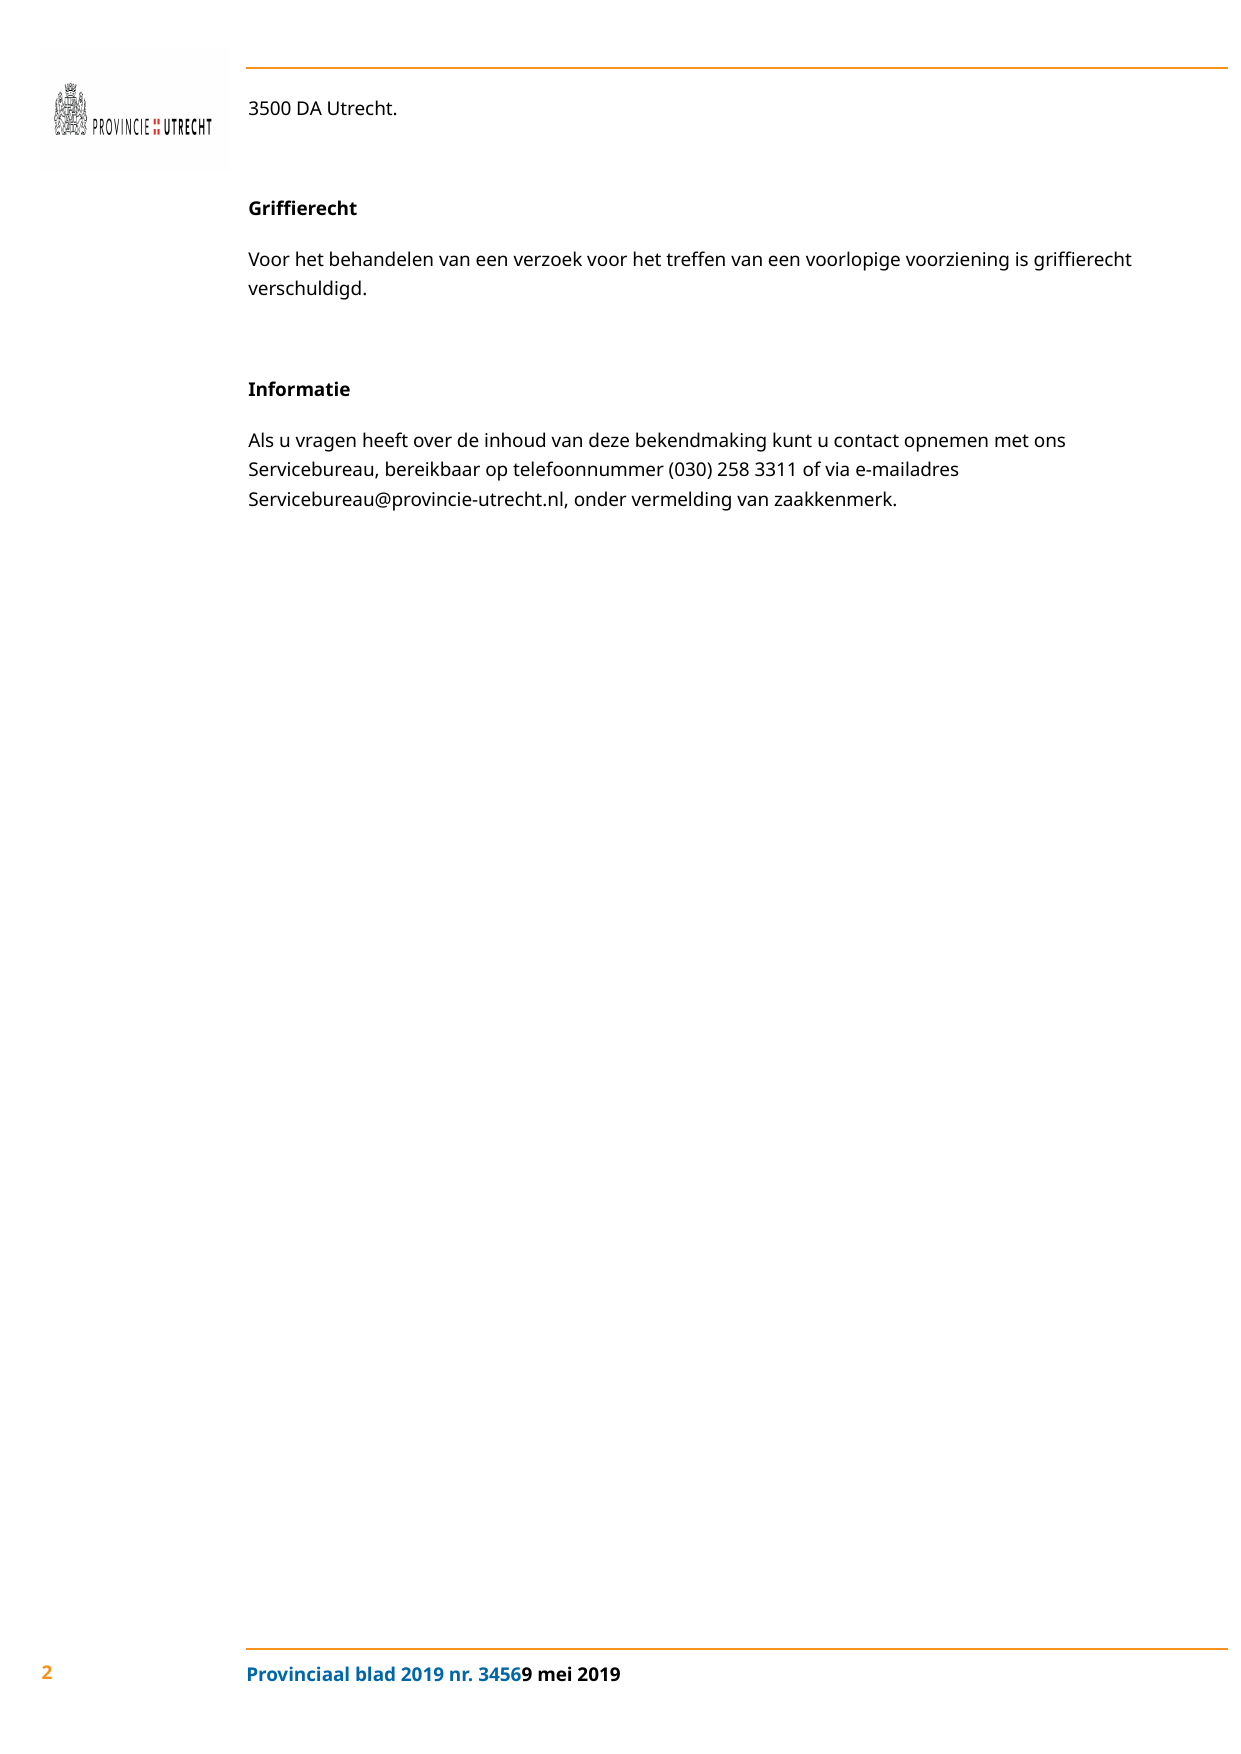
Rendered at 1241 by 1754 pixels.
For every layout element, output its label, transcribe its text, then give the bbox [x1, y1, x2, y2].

text Griffierecht [248, 196, 1152, 221]
text Voor het behandelen van een verzoek voor het treffen van een voorlopige voorziening is griffierecht verschuldigd. [248, 246, 1152, 301]
text 3500 DA Utrecht. [248, 95, 1152, 121]
picture [41, 47, 231, 172]
text Als u vragen heeft over de inhoud van deze bekendmaking kunt u contact opnemen met ons Servicebureau, bereikbaar op telefoonnummer (030) 258 3311 of via e-mailadres Servicebureau@provincie-utrecht.nl, onder vermelding van zaakkenmerk. [248, 427, 1152, 512]
text Informatie [248, 376, 1152, 402]
